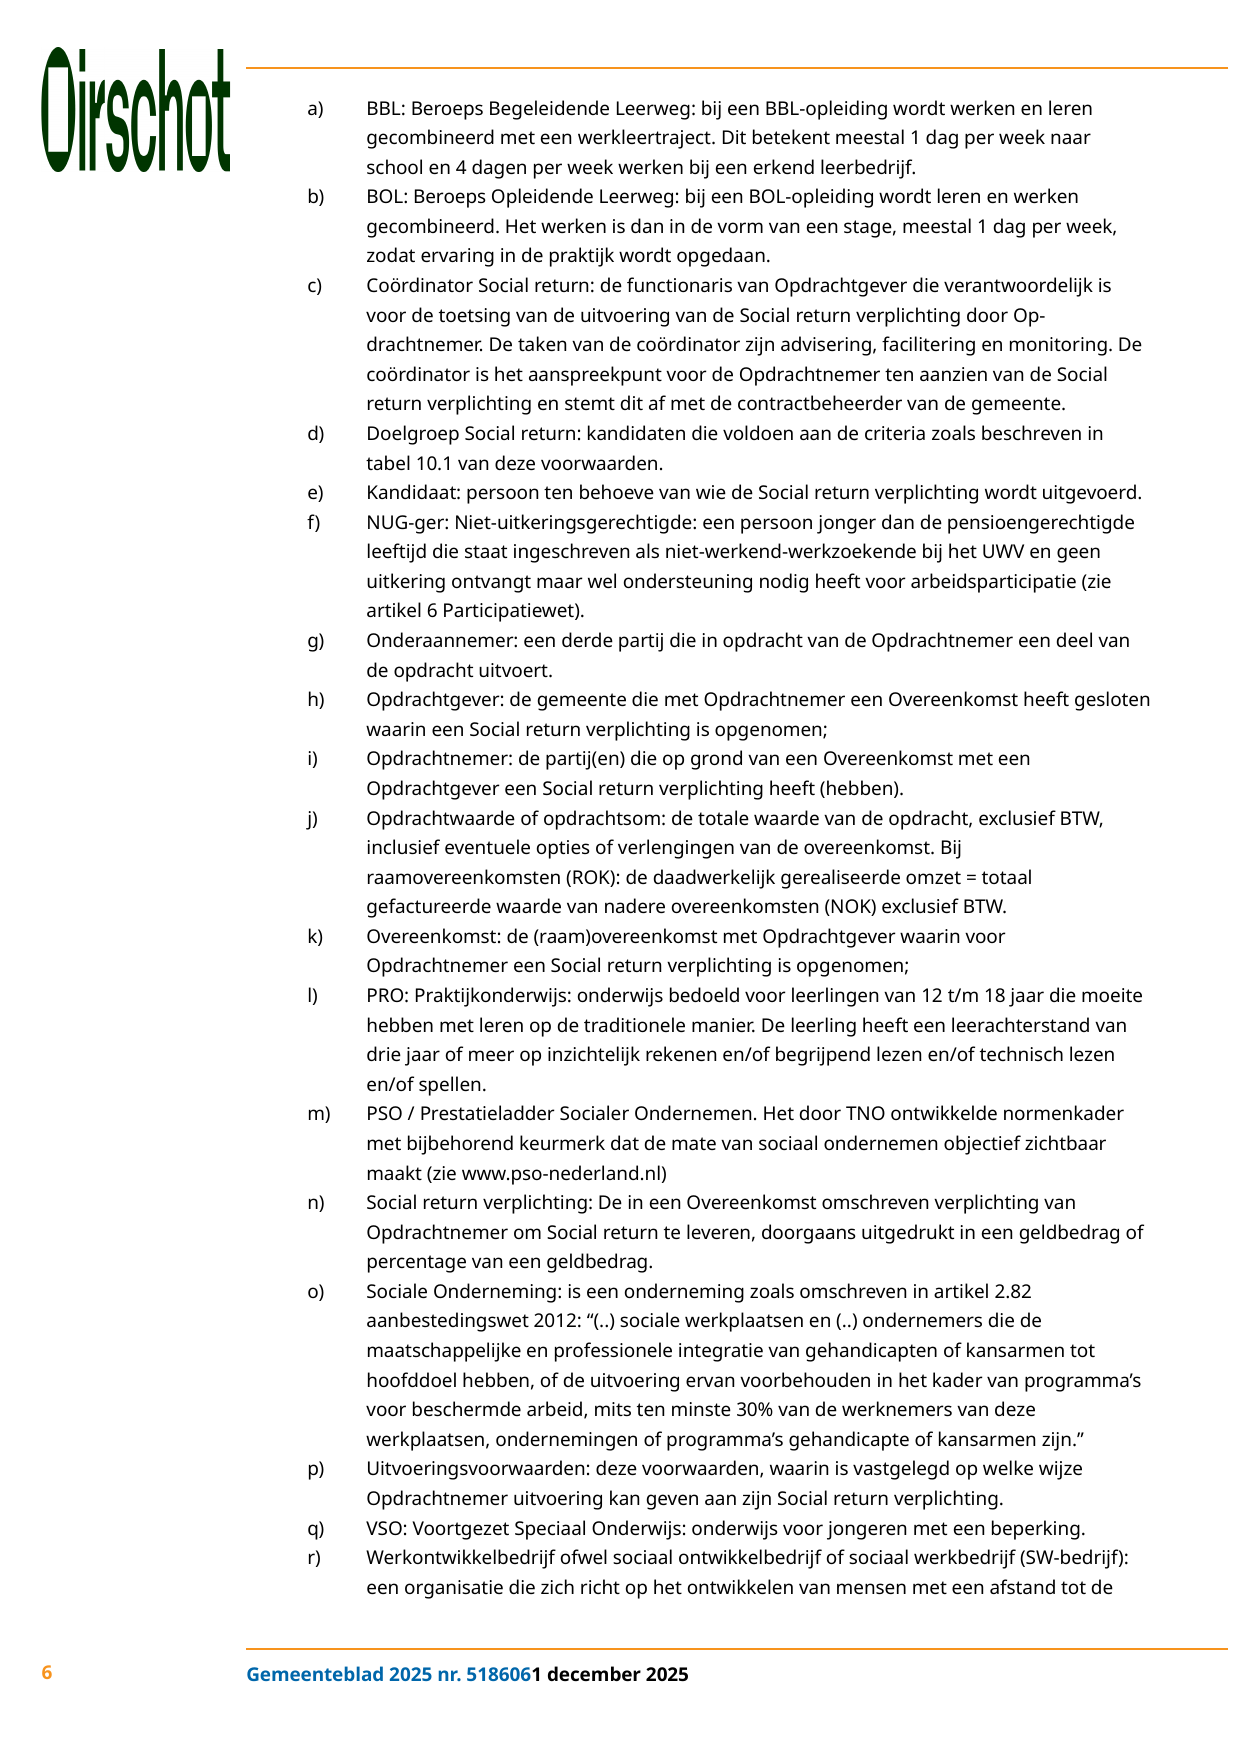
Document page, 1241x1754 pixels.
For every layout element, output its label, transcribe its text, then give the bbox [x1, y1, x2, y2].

list Werkontwikkelbedrijf ofwel sociaal ontwikkelbedrijf of sociaal werkbedrijf (SW-bedrijf): een organisatie die zich richt op het ontwikkelen van mensen met een afstand tot de [307, 1544, 1152, 1600]
list Opdrachtgever: de gemeente die met Opdrachtnemer een Overeenkomst heeft gesloten waarin een Social return verplichting is opgenomen; [307, 686, 1152, 742]
picture [41, 47, 231, 172]
list Sociale Onderneming: is een onderneming zoals omschreven in artikel 2.82 aanbestedingswet 2012: “(..) sociale werkplaatsen en (..) ondernemers die de maatschappelijke en professionele integratie van gehandicapten of kansarmen tot hoofddoel hebben, of de uitvoering ervan voorbehouden in het kader van programma’s voor beschermde arbeid, mits ten minste 30% van de werknemers van deze werkplaatsen, ondernemingen of programma’s gehandicapte of kansarmen zijn.” [307, 1278, 1152, 1452]
list BOL: Beroeps Opleidende Leerweg: bij een BOL-opleiding wordt leren en werken gecombineerd. Het werken is dan in de vorm van een stage, meestal 1 dag per week, zodat ervaring in de praktijk wordt opgedaan. [307, 183, 1152, 268]
list PRO: Praktijkonderwijs: onderwijs bedoeld voor leerlingen van 12 t/m 18 jaar die moeite hebben met leren op de traditionele manier. De leerling heeft een leerachterstand van drie jaar of meer op inzichtelijk rekenen en/of begrijpend lezen en/of technisch lezen en/of spellen. [307, 982, 1152, 1097]
list Coördinator Social return: de functionaris van Opdrachtgever die verantwoordelijk is voor de toetsing van de uitvoering van de Social return verplichting door Op-drachtnemer. De taken van de coördinator zijn advisering, facilitering en monitoring. De coördinator is het aanspreekpunt voor de Opdrachtnemer ten aanzien van de Social return verplichting en stemt dit af met de contractbeheerder van de gemeente. [307, 272, 1152, 416]
list PSO / Prestatieladder Socialer Ondernemen. Het door TNO ontwikkelde normenkader met bijbehorend keurmerk dat de mate van sociaal ondernemen objectief zichtbaar maakt (zie www.pso-nederland.nl) [307, 1101, 1152, 1186]
list Doelgroep Social return: kandidaten die voldoen aan de criteria zoals beschreven in tabel 10.1 van deze voorwaarden. [307, 420, 1152, 476]
list Social return verplichting: De in een Overeenkomst omschreven verplichting van Opdrachtnemer om Social return te leveren, doorgaans uitgedrukt in een geldbedrag of percentage van een geldbedrag. [307, 1189, 1152, 1274]
list BBL: Beroeps Begeleidende Leerweg: bij een BBL-opleiding wordt werken en leren gecombineerd met een werkleertraject. Dit betekent meestal 1 dag per week naar school en 4 dagen per week werken bij een erkend leerbedrijf. [307, 95, 1152, 180]
list Kandidaat: persoon ten behoeve van wie de Social return verplichting wordt uitgevoerd. [307, 479, 1152, 505]
list Onderaannemer: een derde partij die in opdracht van de Opdrachtnemer een deel van de opdracht uitvoert. [307, 627, 1152, 683]
list Overeenkomst: de (raam)overeenkomst met Opdrachtgever waarin voor Opdrachtnemer een Social return verplichting is opgenomen; [307, 923, 1152, 978]
list Opdrachtnemer: de partij(en) die op grond van een Overeenkomst met een Opdrachtgever een Social return verplichting heeft (hebben). [307, 746, 1152, 801]
list Opdrachtwaarde of opdrachtsom: de totale waarde van de opdracht, exclusief BTW, inclusief eventuele opties of verlengingen van de overeenkomst. Bij raamovereenkomsten (ROK): de daadwerkelijk gerealiseerde omzet = totaal gefactureerde waarde van nadere overeenkomsten (NOK) exclusief BTW. [307, 805, 1152, 919]
list NUG-ger: Niet-uitkeringsgerechtigde: een persoon jonger dan de pensioengerechtigde leeftijd die staat ingeschreven als niet-werkend-werkzoekende bij het UWV en geen uitkering ontvangt maar wel ondersteuning nodig heeft voor arbeidsparticipatie (zie artikel 6 Participatiewet). [307, 509, 1152, 623]
list Uitvoeringsvoorwaarden: deze voorwaarden, waarin is vastgelegd op welke wijze Opdrachtnemer uitvoering kan geven aan zijn Social return verplichting. [307, 1456, 1152, 1511]
list VSO: Voortgezet Speciaal Onderwijs: onderwijs voor jongeren met een beperking. [307, 1515, 1152, 1541]
